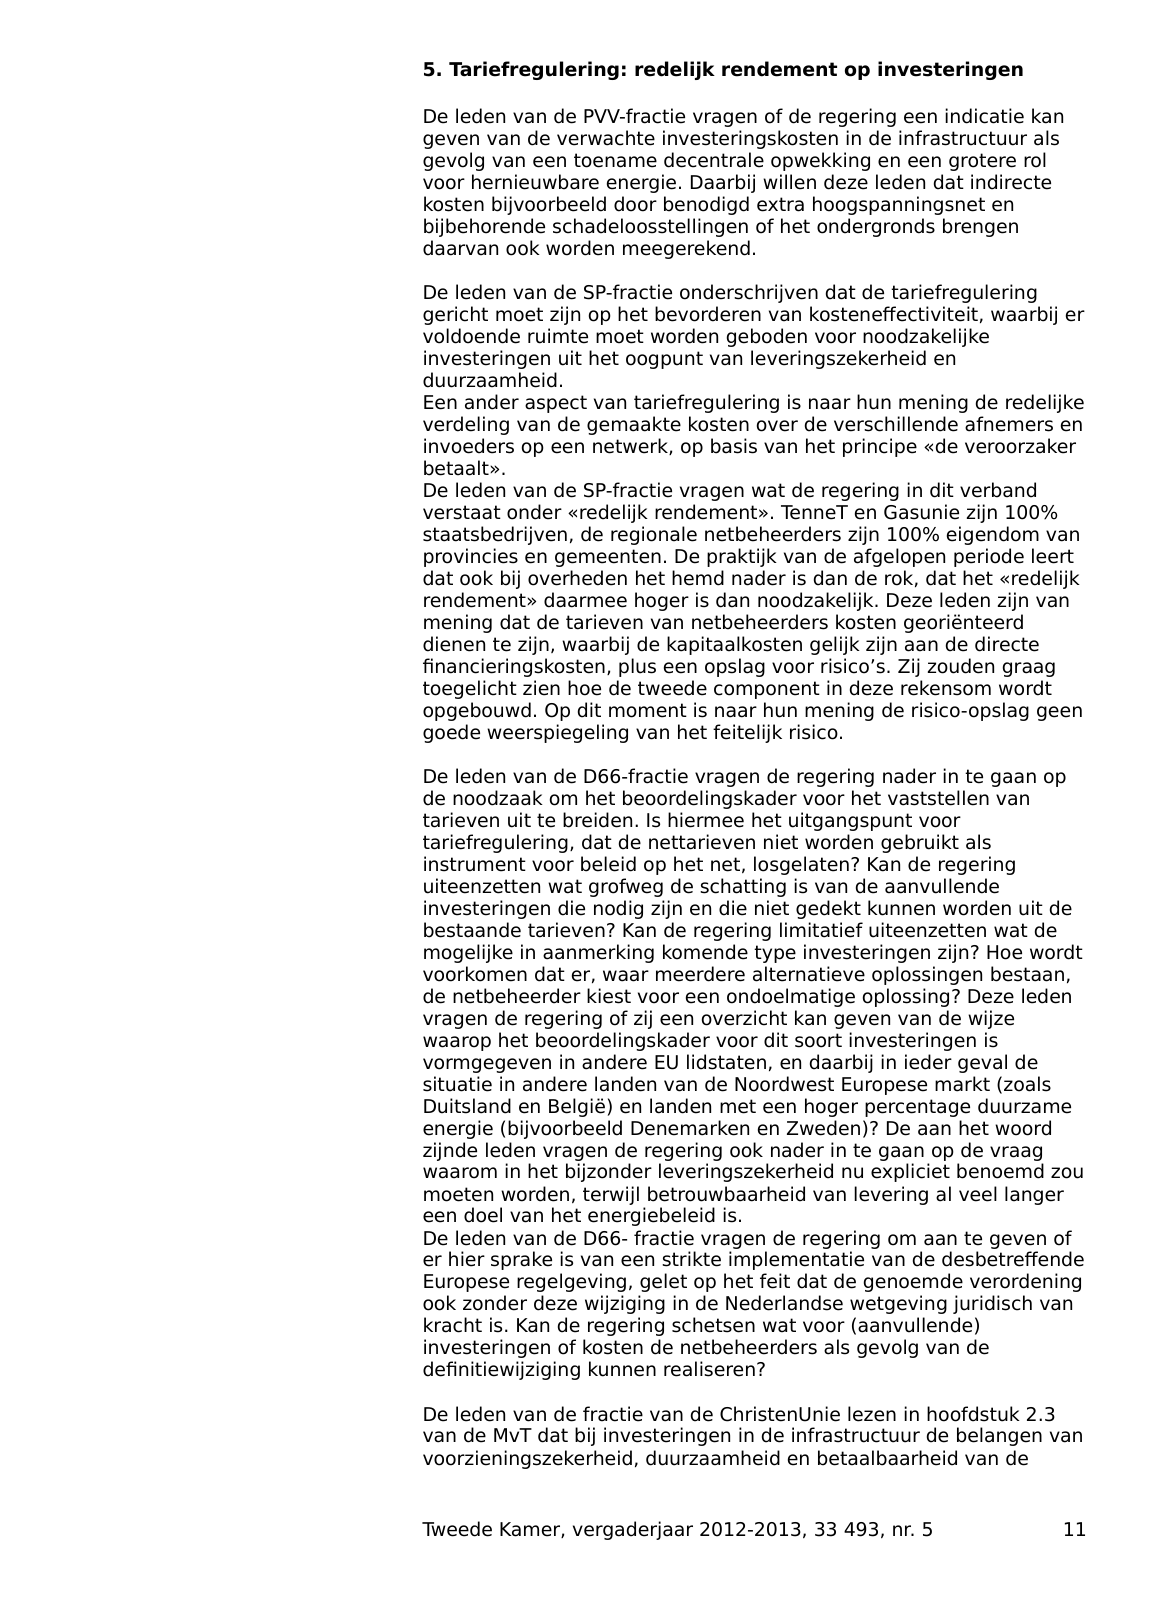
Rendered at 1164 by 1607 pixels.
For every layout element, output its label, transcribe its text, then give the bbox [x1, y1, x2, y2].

text De leden van de D66-fractie vragen de regering nader in te gaan op de noodzaak om het beoordelingskader voor het vaststellen van tarieven uit te breiden. Is hiermee het uitgangspunt voor tariefregulering, dat de nettarieven niet worden gebruikt als instrument voor beleid op het net, losgelaten? Kan de regering uiteenzetten wat grofweg de schatting is van de aanvullende investeringen die nodig zijn en die niet gedekt kunnen worden uit de bestaande tarieven? Kan de regering limitatief uiteenzetten wat de mogelijke in aanmerking komende type investeringen zijn? Hoe wordt voorkomen dat er, waar meerdere alternatieve oplossingen bestaan, de netbeheerder kiest voor een ondoelmatige oplossing? Deze leden vragen de regering of zij een overzicht kan geven van de wijze waarop het beoordelingskader voor dit soort investeringen is vormgegeven in andere EU lidstaten, en daarbij in ieder geval de situatie in andere landen van de Noordwest Europese markt (zoals Duitsland en België) en landen met een hoger percentage duurzame energie (bijvoorbeeld Denemarken en Zweden)? De aan het woord zijnde leden vragen de regering ook nader in te gaan op de vraag waarom in het bijzonder leveringszekerheid nu expliciet benoemd zou moeten worden, terwijl betrouwbaarheid van levering al veel langer een doel van het energiebeleid is. [422, 766, 1087, 1227]
text Een ander aspect van tariefregulering is naar hun mening de redelijke verdeling van de gemaakte kosten over de verschillende afnemers en invoeders op een netwerk, op basis van het principe «de veroorzaker betaalt». [422, 392, 1087, 480]
text De leden van de SP-fractie onderschrijven dat de tariefregulering gericht moet zijn op het bevorderen van kosteneffectiviteit, waarbij er voldoende ruimte moet worden geboden voor noodzakelijke investeringen uit het oogpunt van leveringszekerheid en duurzaamheid. [422, 282, 1087, 392]
subtitle 5. Tariefregulering: redelijk rendement op investeringen [422, 59, 1087, 81]
text De leden van de PVV-fractie vragen of de regering een indicatie kan geven van de verwachte investeringskosten in de infrastructuur als gevolg van een toename decentrale opwekking en een grotere rol voor hernieuwbare energie. Daarbij willen deze leden dat indirecte kosten bijvoorbeeld door benodigd extra hoogspanningsnet en bijbehorende schadeloosstellingen of het ondergronds brengen daarvan ook worden meegerekend. [422, 106, 1087, 260]
text De leden van de D66- fractie vragen de regering om aan te geven of er hier sprake is van een strikte implementatie van de desbetreffende Europese regelgeving, gelet op het feit dat de genoemde verordening ook zonder deze wijziging in de Nederlandse wetgeving juridisch van kracht is. Kan de regering schetsen wat voor (aanvullende) investeringen of kosten de netbeheerders als gevolg van de definitiewijziging kunnen realiseren? [422, 1227, 1087, 1381]
text De leden van de fractie van de ChristenUnie lezen in hoofdstuk 2.3 van de MvT dat bij investeringen in de infrastructuur de belangen van voorzieningszekerheid, duurzaamheid en betaalbaarheid van de [422, 1403, 1087, 1469]
text De leden van de SP-fractie vragen wat de regering in dit verband verstaat onder «redelijk rendement». TenneT en Gasunie zijn 100% staatsbedrijven, de regionale netbeheerders zijn 100% eigendom van provincies en gemeenten. De praktijk van de afgelopen periode leert dat ook bij overheden het hemd nader is dan de rok, dat het «redelijk rendement» daarmee hoger is dan noodzakelijk. Deze leden zijn van mening dat de tarieven van netbeheerders kosten georiënteerd dienen te zijn, waarbij de kapitaalkosten gelijk zijn aan de directe financieringskosten, plus een opslag voor risico’s. Zij zouden graag toegelicht zien hoe de tweede component in deze rekensom wordt opgebouwd. Op dit moment is naar hun mening de risico-opslag geen goede weerspiegeling van het feitelijk risico. [422, 480, 1087, 744]
